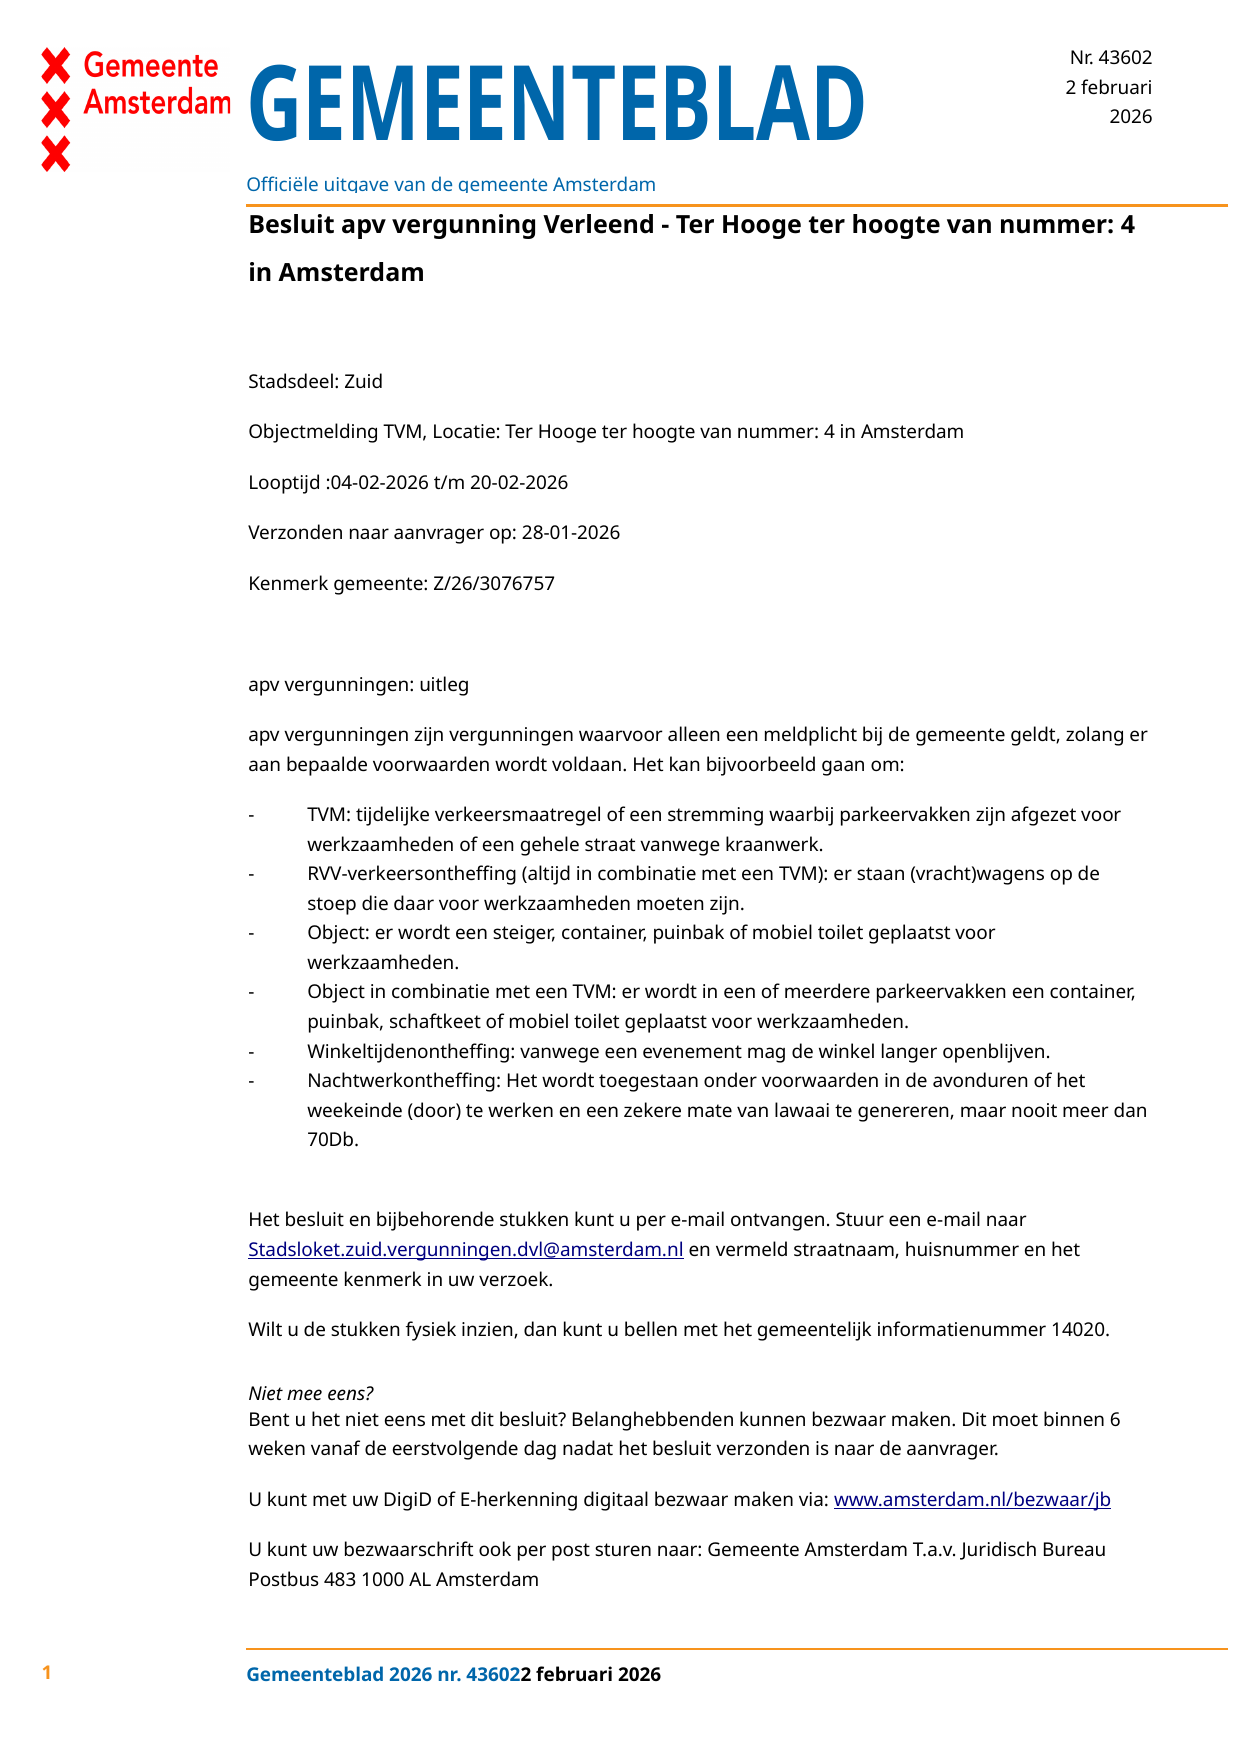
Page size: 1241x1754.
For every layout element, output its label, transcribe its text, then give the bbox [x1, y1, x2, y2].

list Object in combinatie met een TVM: er wordt in een of meerdere parkeervakken een container, puinbak, schaftkeet of mobiel toilet geplaatst voor werkzaamheden. [248, 979, 1152, 1034]
text Besluit apv vergunning Verleend - Ter Hooge ter hoogte van nummer: 4 in Amsterdam [248, 207, 1152, 288]
list Nachtwerkontheffing: Het wordt toegestaan onder voorwaarden in de avonduren of het weekeinde (door) te werken en een zekere mate van lawaai te genereren, maar nooit meer dan 70Db. [248, 1067, 1152, 1152]
list TVM: tijdelijke verkeersmaatregel of een stremming waarbij parkeervakken zijn afgezet voor werkzaamheden of een gehele straat vanwege kraanwerk. [248, 801, 1152, 857]
list Object: er wordt een steiger, container, puinbak of mobiel toilet geplaatst voor werkzaamheden. [248, 919, 1152, 975]
text Niet mee eens? [248, 1380, 1152, 1406]
text U kunt uw bezwaarschrift ook per post sturen naar: Gemeente Amsterdam T.a.v. Juridisch Bureau Postbus 483 1000 AL Amsterdam [248, 1536, 1152, 1592]
text apv vergunningen zijn vergunningen waarvoor alleen een meldplicht bij de gemeente geldt, zolang er aan bepaalde voorwaarden wordt voldaan. Het kan bijvoorbeeld gaan om: [248, 721, 1152, 777]
text Verzonden naar aanvrager op: 28-01-2026 [248, 519, 1152, 545]
text Looptijd :04-02-2026 t/m 20-02-2026 [248, 469, 1152, 495]
picture [41, 47, 231, 172]
list RVV-verkeersontheffing (altijd in combinatie met een TVM): er staan (vracht)wagens op de stoep die daar voor werkzaamheden moeten zijn. [248, 860, 1152, 916]
text U kunt met uw DigiD of E-herkenning digitaal bezwaar maken via: www.amsterdam.nl/bezwaar/jb [248, 1486, 1152, 1512]
text Stadsdeel: Zuid [248, 368, 1152, 394]
text Wilt u de stukken fysiek inzien, dan kunt u bellen met het gemeentelijk informatienummer 14020. [248, 1316, 1152, 1342]
text Objectmelding TVM, Locatie: Ter Hooge ter hoogte van nummer: 4 in Amsterdam [248, 419, 1152, 444]
text Bent u het niet eens met dit besluit? Belanghebbenden kunnen bezwaar maken. Dit moet binnen 6 weken vanaf de eerstvolgende dag nadat het besluit verzonden is naar de aanvrager. [248, 1406, 1152, 1461]
text Het besluit en bijbehorende stukken kunt u per e-mail ontvangen. Stuur een e-mail naar Stadsloket.zuid.vergunningen.dvl@amsterdam.nl en vermeld straatnaam, huisnummer en het gemeente kenmerk in uw verzoek. [248, 1207, 1152, 1292]
text Kenmerk gemeente: Z/26/3076757 [248, 570, 1152, 596]
text apv vergunningen: uitleg [248, 671, 1152, 697]
list Winkeltijdenontheffing: vanwege een evenement mag de winkel langer openblijven. [248, 1038, 1152, 1064]
